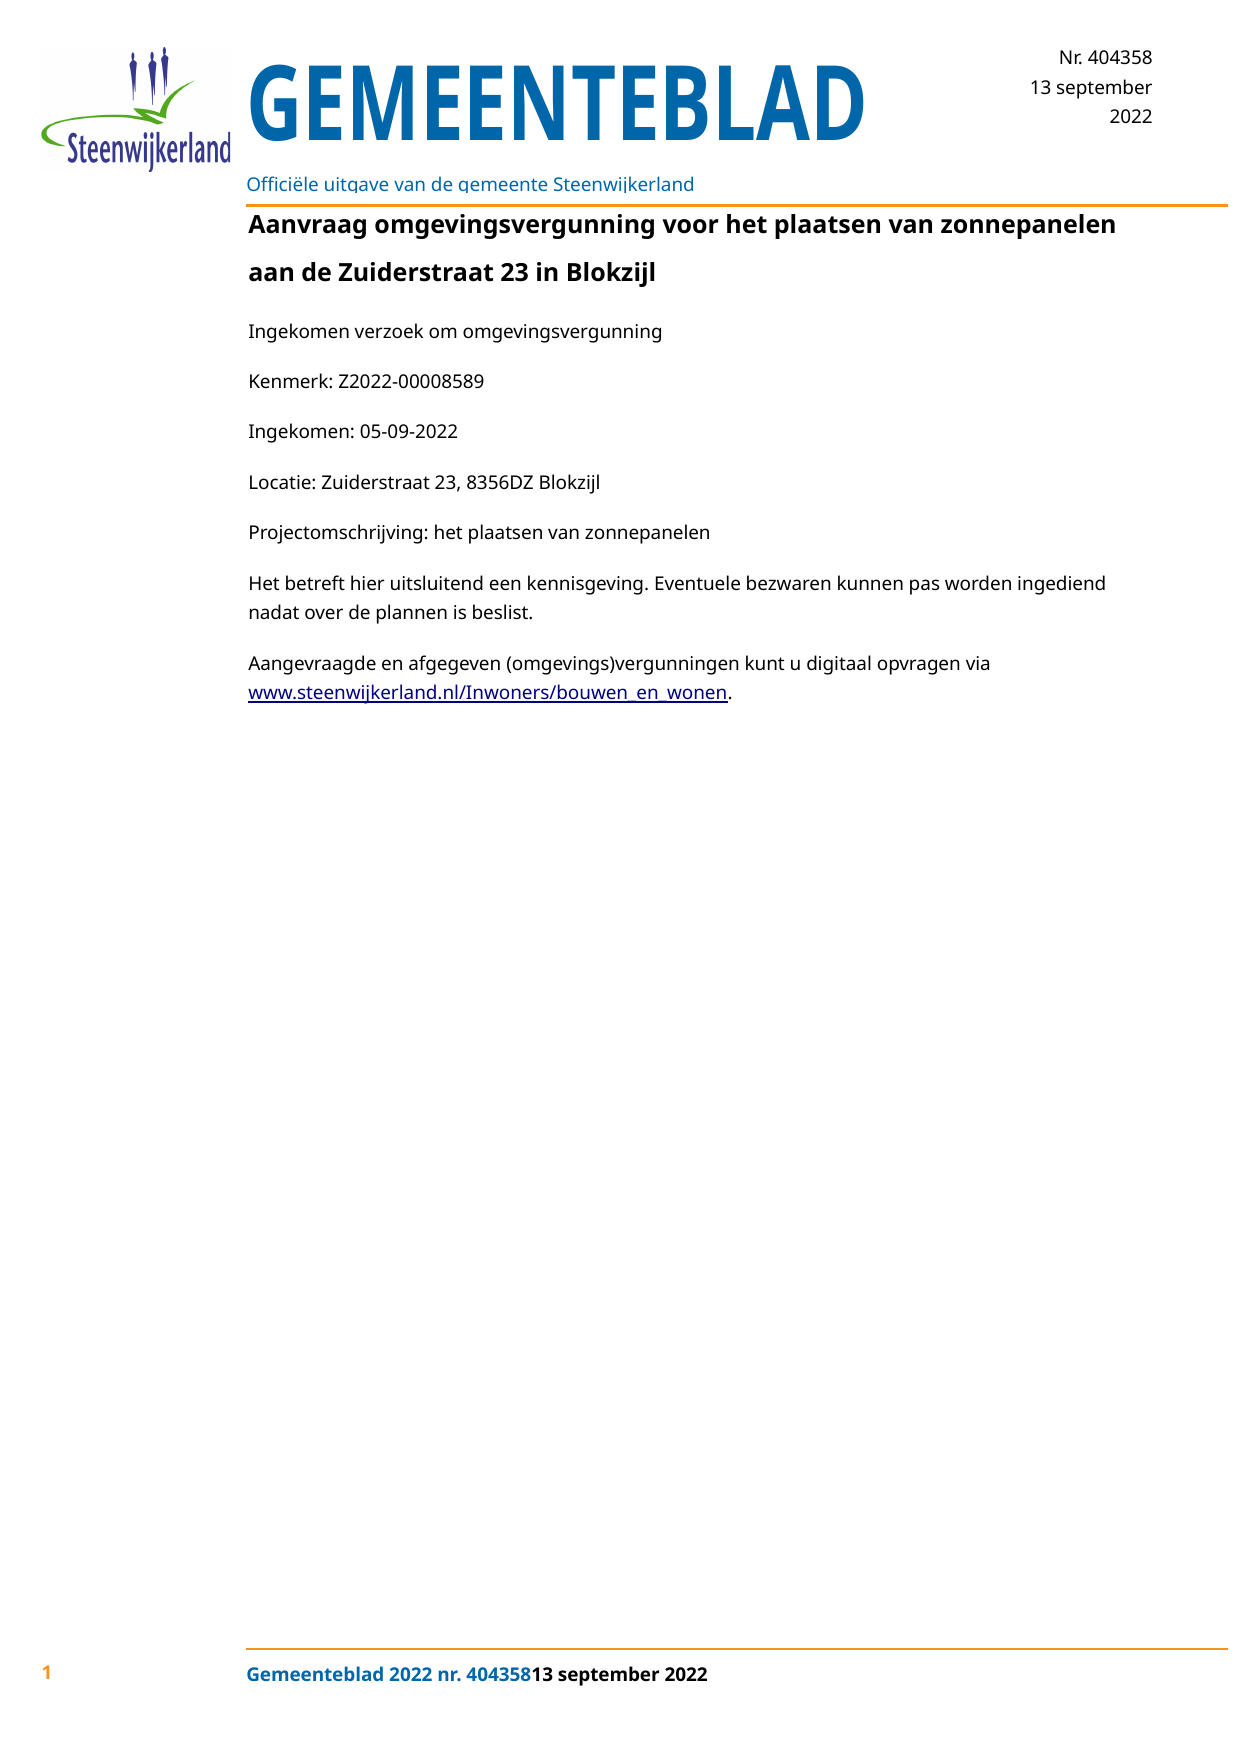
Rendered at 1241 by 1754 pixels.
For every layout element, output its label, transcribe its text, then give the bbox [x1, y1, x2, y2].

text Ingekomen verzoek om omgevingsvergunning [248, 318, 1152, 344]
text Ingekomen: 05-09-2022 [248, 419, 1152, 444]
text Projectomschrijving: het plaatsen van zonnepanelen [248, 519, 1152, 545]
picture [41, 47, 231, 172]
text Kenmerk: Z2022-00008589 [248, 368, 1152, 394]
text Aanvraag omgevingsvergunning voor het plaatsen van zonnepanelen aan de Zuiderstraat 23 in Blokzijl [248, 207, 1152, 288]
text Aangevraagde en afgegeven (omgevings)vergunningen kunt u digitaal opvragen via www.steenwijkerland.nl/Inwoners/bouwen_en_wonen. [248, 650, 1152, 705]
text Locatie: Zuiderstraat 23, 8356DZ Blokzijl [248, 469, 1152, 495]
text Het betreft hier uitsluitend een kennisgeving. Eventuele bezwaren kunnen pas worden ingediend nadat over de plannen is beslist. [248, 570, 1152, 625]
